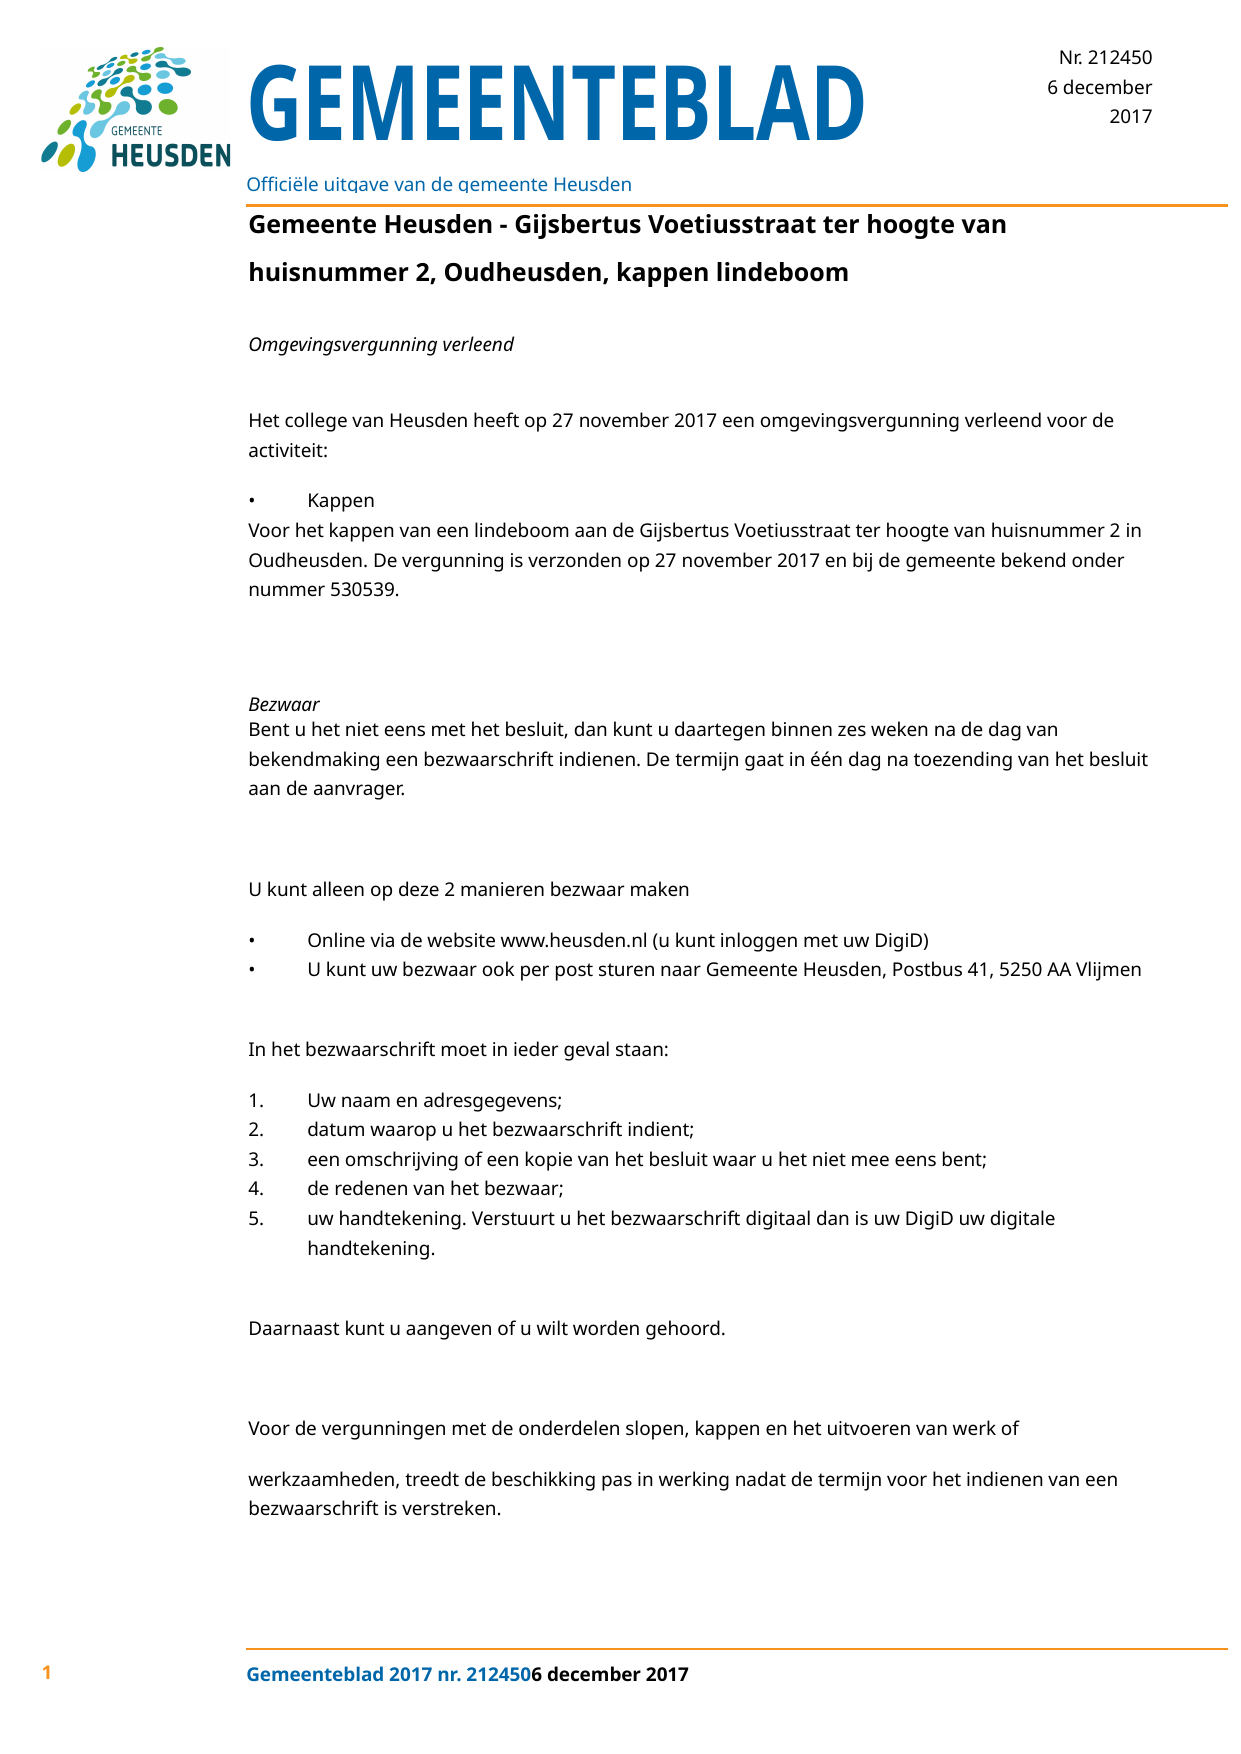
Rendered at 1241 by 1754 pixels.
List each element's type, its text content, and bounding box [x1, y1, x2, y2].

text Daarnaast kunt u aangeven of u wilt worden gehoord. [248, 1315, 1152, 1341]
text Gemeente Heusden - Gijsbertus Voetiusstraat ter hoogte van huisnummer 2, Oudheusden, kappen lindeboom [248, 207, 1152, 288]
list U kunt uw bezwaar ook per post sturen naar Gemeente Heusden, Postbus 41, 5250 AA Vlijmen [248, 956, 1152, 982]
list Uw naam en adresgegevens; [248, 1087, 1152, 1113]
text Voor de vergunningen met de onderdelen slopen, kappen en het uitvoeren van werk of [248, 1416, 1152, 1441]
list een omschrijving of een kopie van het besluit waar u het niet mee eens bent; [248, 1146, 1152, 1172]
list de redenen van het bezwaar; [248, 1176, 1152, 1201]
text Het college van Heusden heeft op 27 november 2017 een omgevingsvergunning verleend voor de activiteit: [248, 408, 1152, 463]
text Omgevingsvergunning verleend [248, 331, 1152, 357]
text Bezwaar [248, 691, 1152, 716]
text In het bezwaarschrift moet in ieder geval staan: [248, 1036, 1152, 1062]
text Voor het kappen van een lindeboom aan de Gijsbertus Voetiusstraat ter hoogte van huisnummer 2 in Oudheusden. De vergunning is verzonden op 27 november 2017 en bij de gemeente bekend onder nummer 530539. [248, 517, 1152, 602]
text werkzaamheden, treedt de beschikking pas in werking nadat de termijn voor het indienen van een bezwaarschrift is verstreken. [248, 1466, 1152, 1521]
text U kunt alleen op deze 2 manieren bezwaar maken [248, 876, 1152, 902]
list Online via de website www.heusden.nl (u kunt inloggen met uw DigiD) [248, 927, 1152, 953]
list Kappen [248, 488, 1152, 513]
picture [41, 47, 231, 172]
list uw handtekening. Verstuurt u het bezwaarschrift digitaal dan is uw DigiD uw digitale handtekening. [248, 1205, 1152, 1261]
list datum waarop u het bezwaarschrift indient; [248, 1116, 1152, 1142]
text Bent u het niet eens met het besluit, dan kunt u daartegen binnen zes weken na de dag van bekendmaking een bezwaarschrift indienen. De termijn gaat in één dag na toezending van het besluit aan de aanvrager. [248, 716, 1152, 801]
